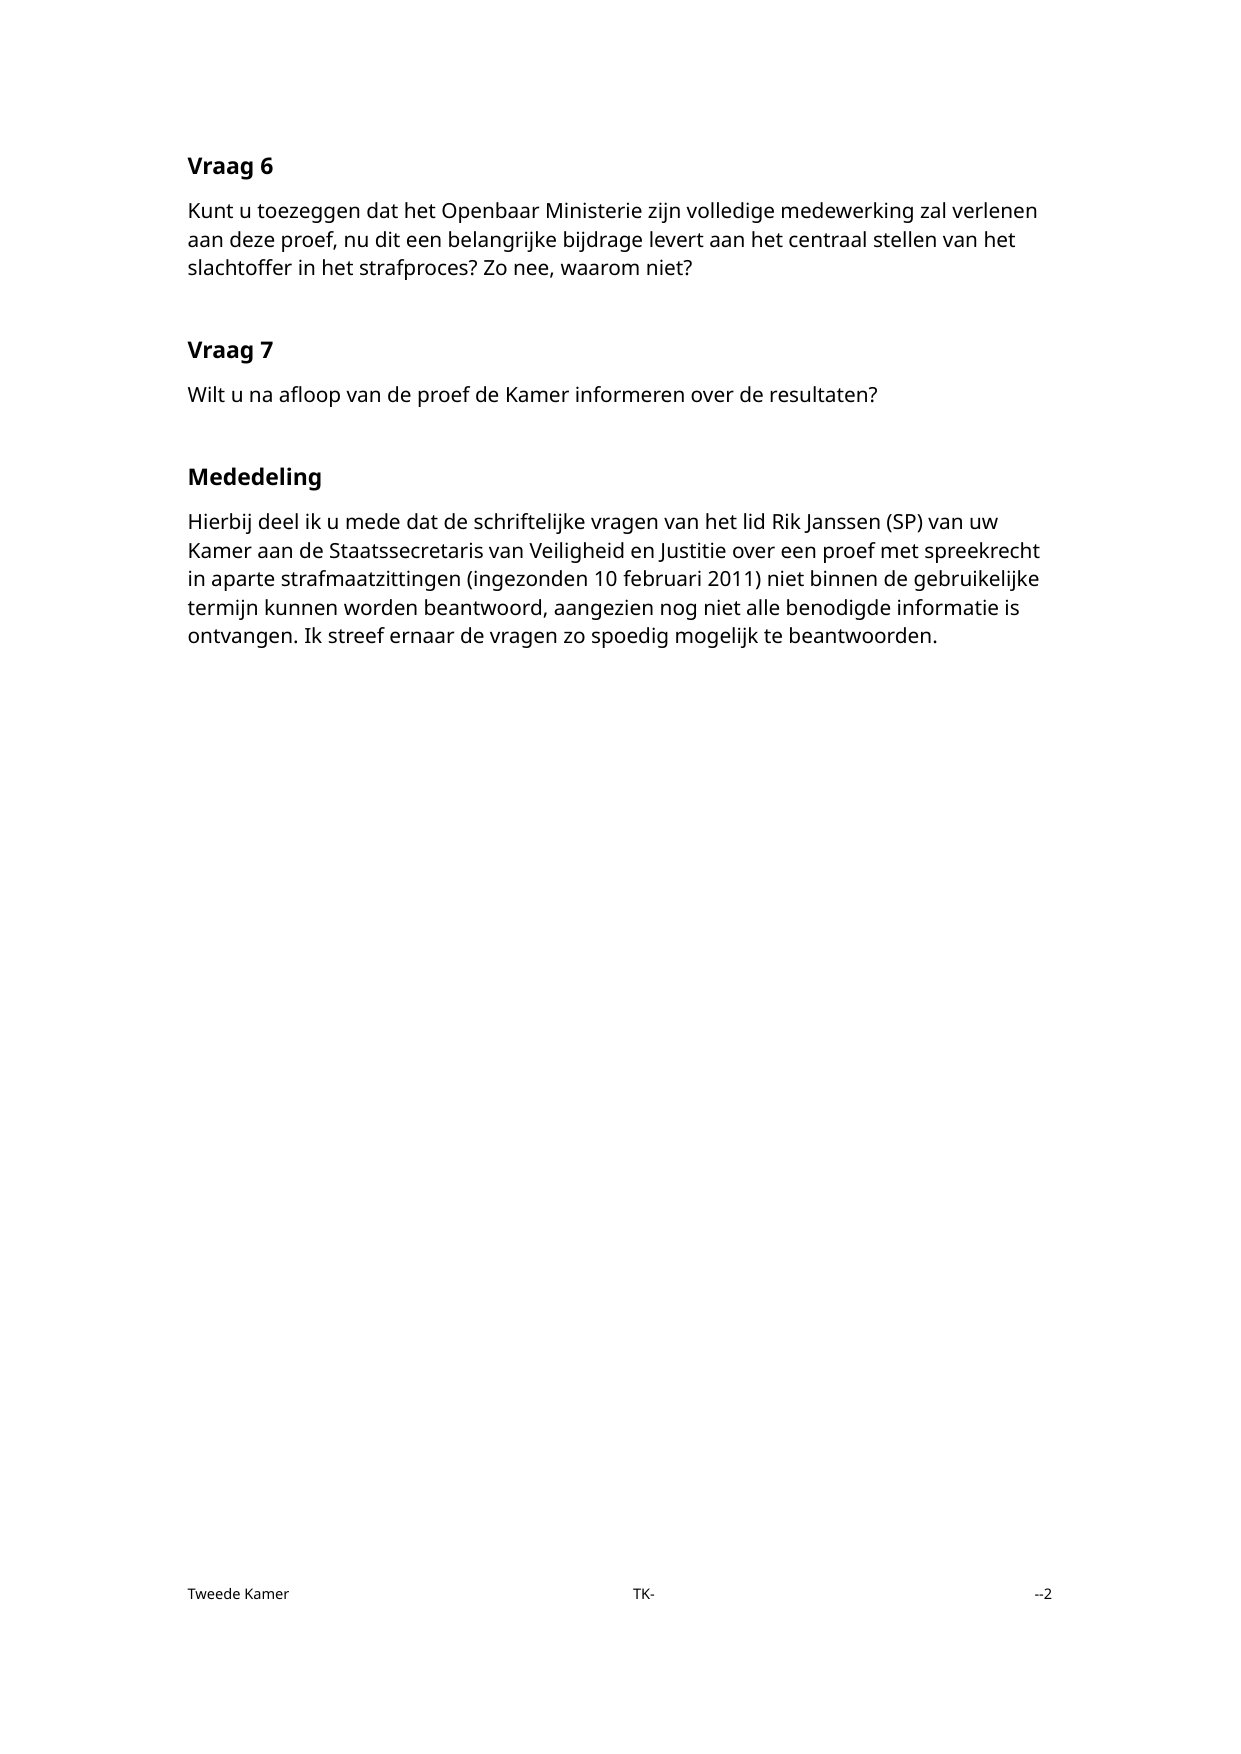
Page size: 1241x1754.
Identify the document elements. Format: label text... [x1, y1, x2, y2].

subtitle Vraag 6 [187, 150, 1053, 181]
text Kunt u toezeggen dat het Openbaar Ministerie zijn volledige medewerking zal verlenen aan deze proef, nu dit een belangrijke bijdrage levert aan het centraal stellen van het slachtoffer in het strafproces? Zo nee, waarom niet? [187, 196, 1053, 282]
subtitle Mededeling [187, 461, 1053, 492]
text Hierbij deel ik u mede dat de schriftelijke vragen van het lid Rik Janssen (SP) van uw Kamer aan de Staatssecretaris van Veiligheid en Justitie over een proef met spreekrecht in aparte strafmaatzittingen (ingezonden 10 februari 2011) niet binnen de gebruikelijke termijn kunnen worden beantwoord, aangezien nog niet alle benodigde informatie is ontvangen. Ik streef ernaar de vragen zo spoedig mogelijk te beantwoorden. [187, 507, 1053, 650]
subtitle Vraag 7 [187, 334, 1053, 365]
text Wilt u na afloop van de proef de Kamer informeren over de resultaten? [187, 380, 1053, 409]
